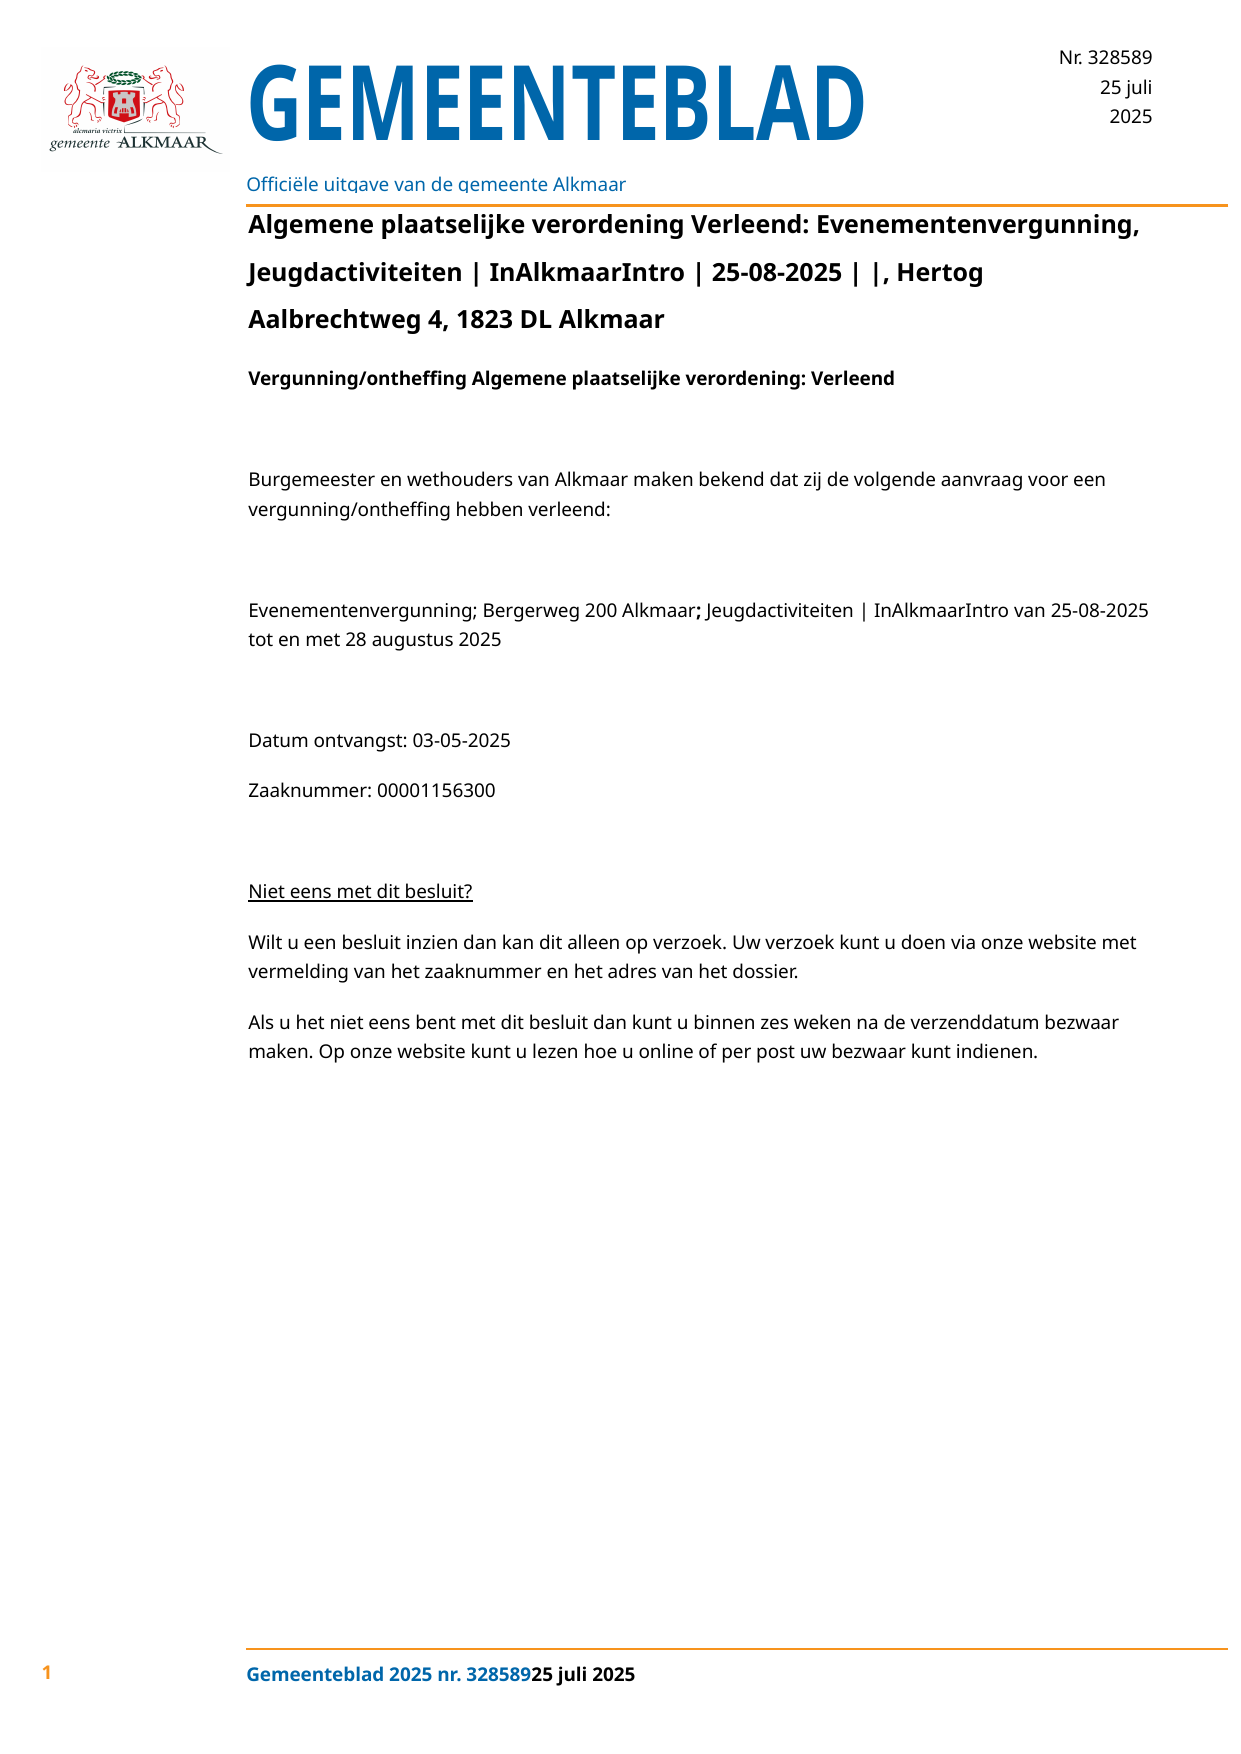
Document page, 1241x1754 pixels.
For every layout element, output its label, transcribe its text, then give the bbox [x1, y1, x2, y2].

picture [41, 47, 231, 172]
text Niet eens met dit besluit? [248, 878, 1152, 904]
text Evenementenvergunning; Bergerweg 200 Alkmaar; Jeugdactiviteiten | InAlkmaarIntro van 25-08-2025 tot en met 28 augustus 2025 [248, 597, 1152, 652]
text Datum ontvangst: 03-05-2025 [248, 727, 1152, 753]
text Burgemeester en wethouders van Alkmaar maken bekend dat zij de volgende aanvraag voor een vergunning/ontheffing hebben verleend: [248, 466, 1152, 522]
text Algemene plaatselijke verordening Verleend: Evenementenvergunning, Jeugdactiviteiten | InAlkmaarIntro | 25-08-2025 | |, Hertog Aalbrechtweg 4, 1823 DL Alkmaar [248, 207, 1152, 336]
text Als u het niet eens bent met dit besluit dan kunt u binnen zes weken na de verzenddatum bezwaar maken. Op onze website kunt u lezen hoe u online of per post uw bezwaar kunt indienen. [248, 1009, 1152, 1064]
text Zaaknummer: 00001156300 [248, 778, 1152, 803]
text Vergunning/ontheffing Algemene plaatselijke verordening: Verleend [248, 366, 1152, 391]
text Wilt u een besluit inzien dan kan dit alleen op verzoek. Uw verzoek kunt u doen via onze website met vermelding van het zaaknummer en het adres van het dossier. [248, 929, 1152, 984]
